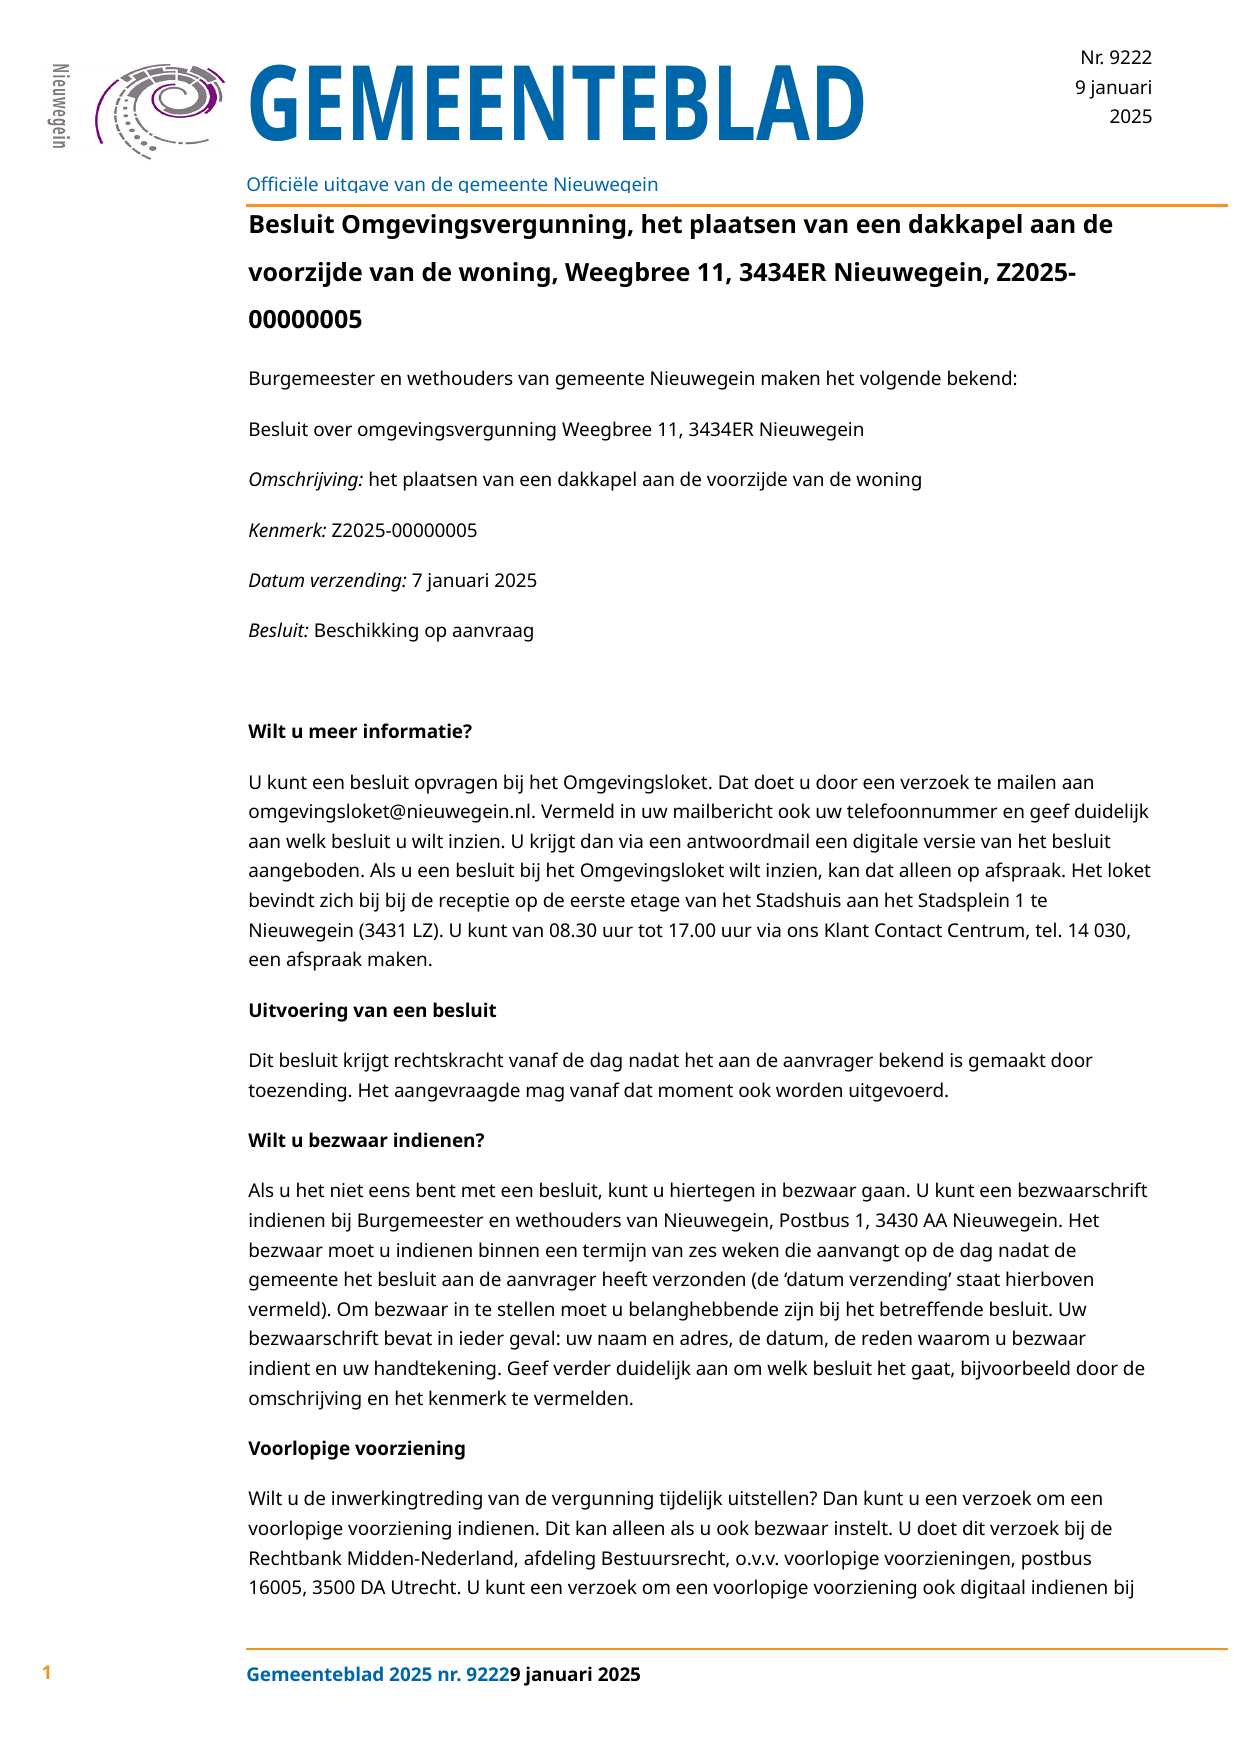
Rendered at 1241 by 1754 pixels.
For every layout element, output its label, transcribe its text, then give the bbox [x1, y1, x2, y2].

text Uitvoering van een besluit [248, 997, 1152, 1022]
picture [41, 47, 231, 172]
text U kunt een besluit opvragen bij het Omgevingsloket. Dat doet u door een verzoek te mailen aan omgevingsloket@nieuwegein.nl. Vermeld in uw mailbericht ook uw telefoonnummer en geef duidelijk aan welk besluit u wilt inzien. U krijgt dan via een antwoordmail een digitale versie van het besluit aangeboden. Als u een besluit bij het Omgevingsloket wilt inzien, kan dat alleen op afspraak. Het loket bevindt zich bij bij de receptie op de eerste etage van het Stadshuis aan het Stadsplein 1 te Nieuwegein (3431 LZ). U kunt van 08.30 uur tot 17.00 uur via ons Klant Contact Centrum, tel. 14 030, een afspraak maken. [248, 769, 1152, 972]
text Omschrijving: het plaatsen van een dakkapel aan de voorzijde van de woning [248, 466, 1152, 492]
text Wilt u bezwaar indienen? [248, 1127, 1152, 1153]
text Dit besluit krijgt rechtskracht vanaf de dag nadat het aan de aanvrager bekend is gemaakt door toezending. Het aangevraagde mag vanaf dat moment ook worden uitgevoerd. [248, 1047, 1152, 1102]
text Wilt u meer informatie? [248, 718, 1152, 744]
text Wilt u de inwerkingtreding van de vergunning tijdelijk uitstellen? Dan kunt u een verzoek om een voorlopige voorziening indienen. Dit kan alleen als u ook bezwaar instelt. U doet dit verzoek bij de Rechtbank Midden-Nederland, afdeling Bestuursrecht, o.v.v. voorlopige voorzieningen, postbus 16005, 3500 DA Utrecht. U kunt een verzoek om een voorlopige voorziening ook digitaal indienen bij [248, 1486, 1152, 1600]
text Burgemeester en wethouders van gemeente Nieuwegein maken het volgende bekend: [248, 366, 1152, 391]
text Besluit over omgevingsvergunning Weegbree 11, 3434ER Nieuwegein [248, 416, 1152, 442]
text Voorlopige voorziening [248, 1435, 1152, 1461]
text Als u het niet eens bent met een besluit, kunt u hiertegen in bezwaar gaan. U kunt een bezwaarschrift indienen bij Burgemeester en wethouders van Nieuwegein, Postbus 1, 3430 AA Nieuwegein. Het bezwaar moet u indienen binnen een termijn van zes weken die aanvangt op de dag nadat de gemeente het besluit aan de aanvrager heeft verzonden (de ‘datum verzending’ staat hierboven vermeld). Om bezwaar in te stellen moet u belanghebbende zijn bij het betreffende besluit. Uw bezwaarschrift bevat in ieder geval: uw naam en adres, de datum, de reden waarom u bezwaar indient en uw handtekening. Geef verder duidelijk aan om welk besluit het gaat, bijvoorbeeld door de omschrijving en het kenmerk te vermelden. [248, 1178, 1152, 1410]
text Besluit: Beschikking op aanvraag [248, 618, 1152, 643]
text Datum verzending: 7 januari 2025 [248, 567, 1152, 593]
text Besluit Omgevingsvergunning, het plaatsen van een dakkapel aan de voorzijde van de woning, Weegbree 11, 3434ER Nieuwegein, Z2025-00000005 [248, 207, 1152, 336]
text Kenmerk: Z2025-00000005 [248, 517, 1152, 542]
